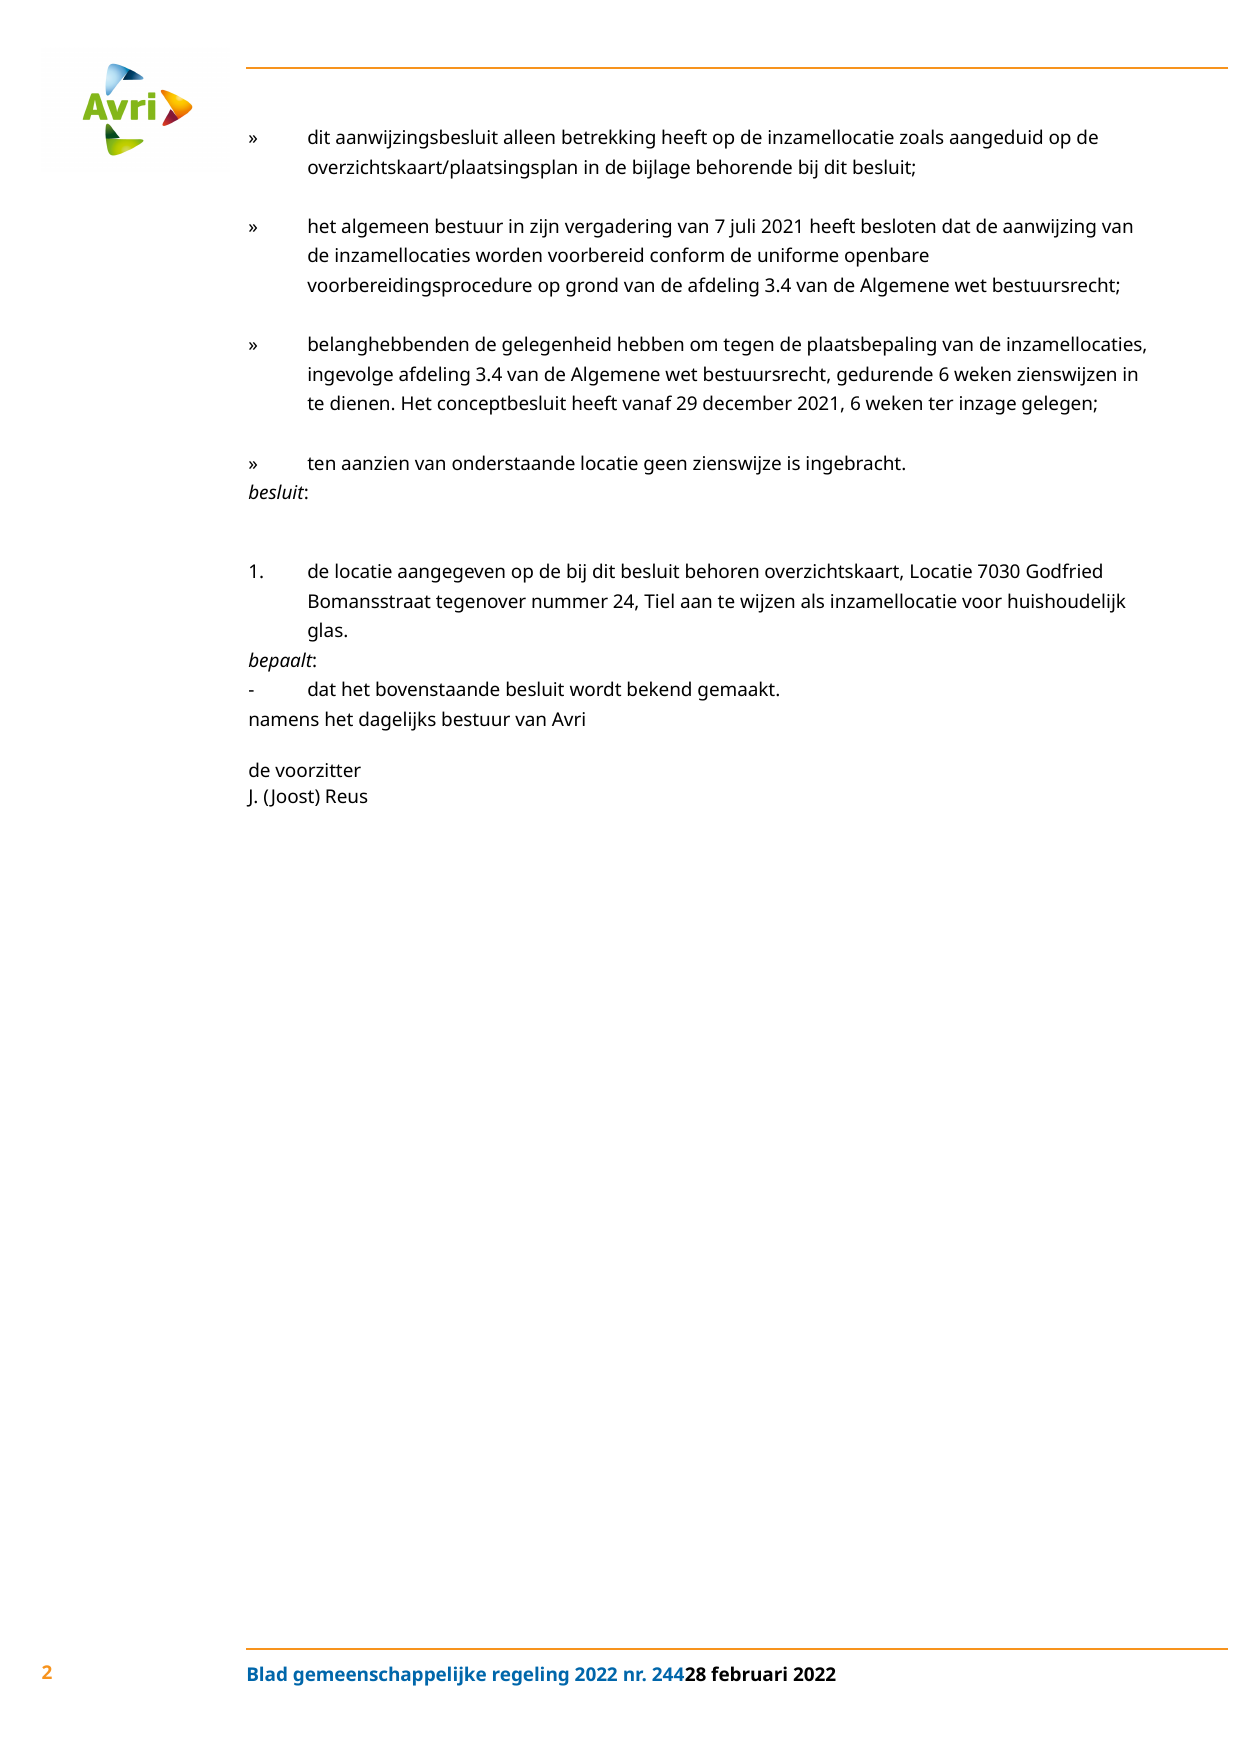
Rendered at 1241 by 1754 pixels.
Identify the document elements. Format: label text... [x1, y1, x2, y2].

list het algemeen bestuur in zijn vergadering van 7 juli 2021 heeft besloten dat de aanwijzing van de inzamellocaties worden voorbereid conform de uniforme openbare voorbereidingsprocedure op grond van de afdeling 3.4 van de Algemene wet bestuursrecht; [248, 213, 1152, 298]
text J. (Joost) Reus [248, 783, 1152, 809]
text bepaalt: [248, 647, 1152, 673]
text de voorzitter [248, 758, 1152, 783]
text namens het dagelijks bestuur van Avri [248, 706, 1152, 732]
list ten aanzien van onderstaande locatie geen zienswijze is ingebracht. [248, 450, 1152, 476]
list de locatie aangegeven op de bij dit besluit behoren overzichtskaart, Locatie 7030 Godfried Bomansstraat tegenover nummer 24, Tiel aan te wijzen als inzamellocatie voor huishoudelijk glas. [248, 558, 1152, 643]
list belanghebbenden de gelegenheid hebben om tegen de plaatsbepaling van de inzamellocaties, ingevolge afdeling 3.4 van de Algemene wet bestuursrecht, gedurende 6 weken zienswijzen in te dienen. Het conceptbesluit heeft vanaf 29 december 2021, 6 weken ter inzage gelegen; [248, 331, 1152, 416]
picture [41, 47, 231, 172]
text besluit: [248, 479, 1152, 505]
list dit aanwijzingsbesluit alleen betrekking heeft op de inzamellocatie zoals aangeduid op de overzichtskaart/plaatsingsplan in de bijlage behorende bij dit besluit; [248, 124, 1152, 180]
list dat het bovenstaande besluit wordt bekend gemaakt. [248, 677, 1152, 702]
